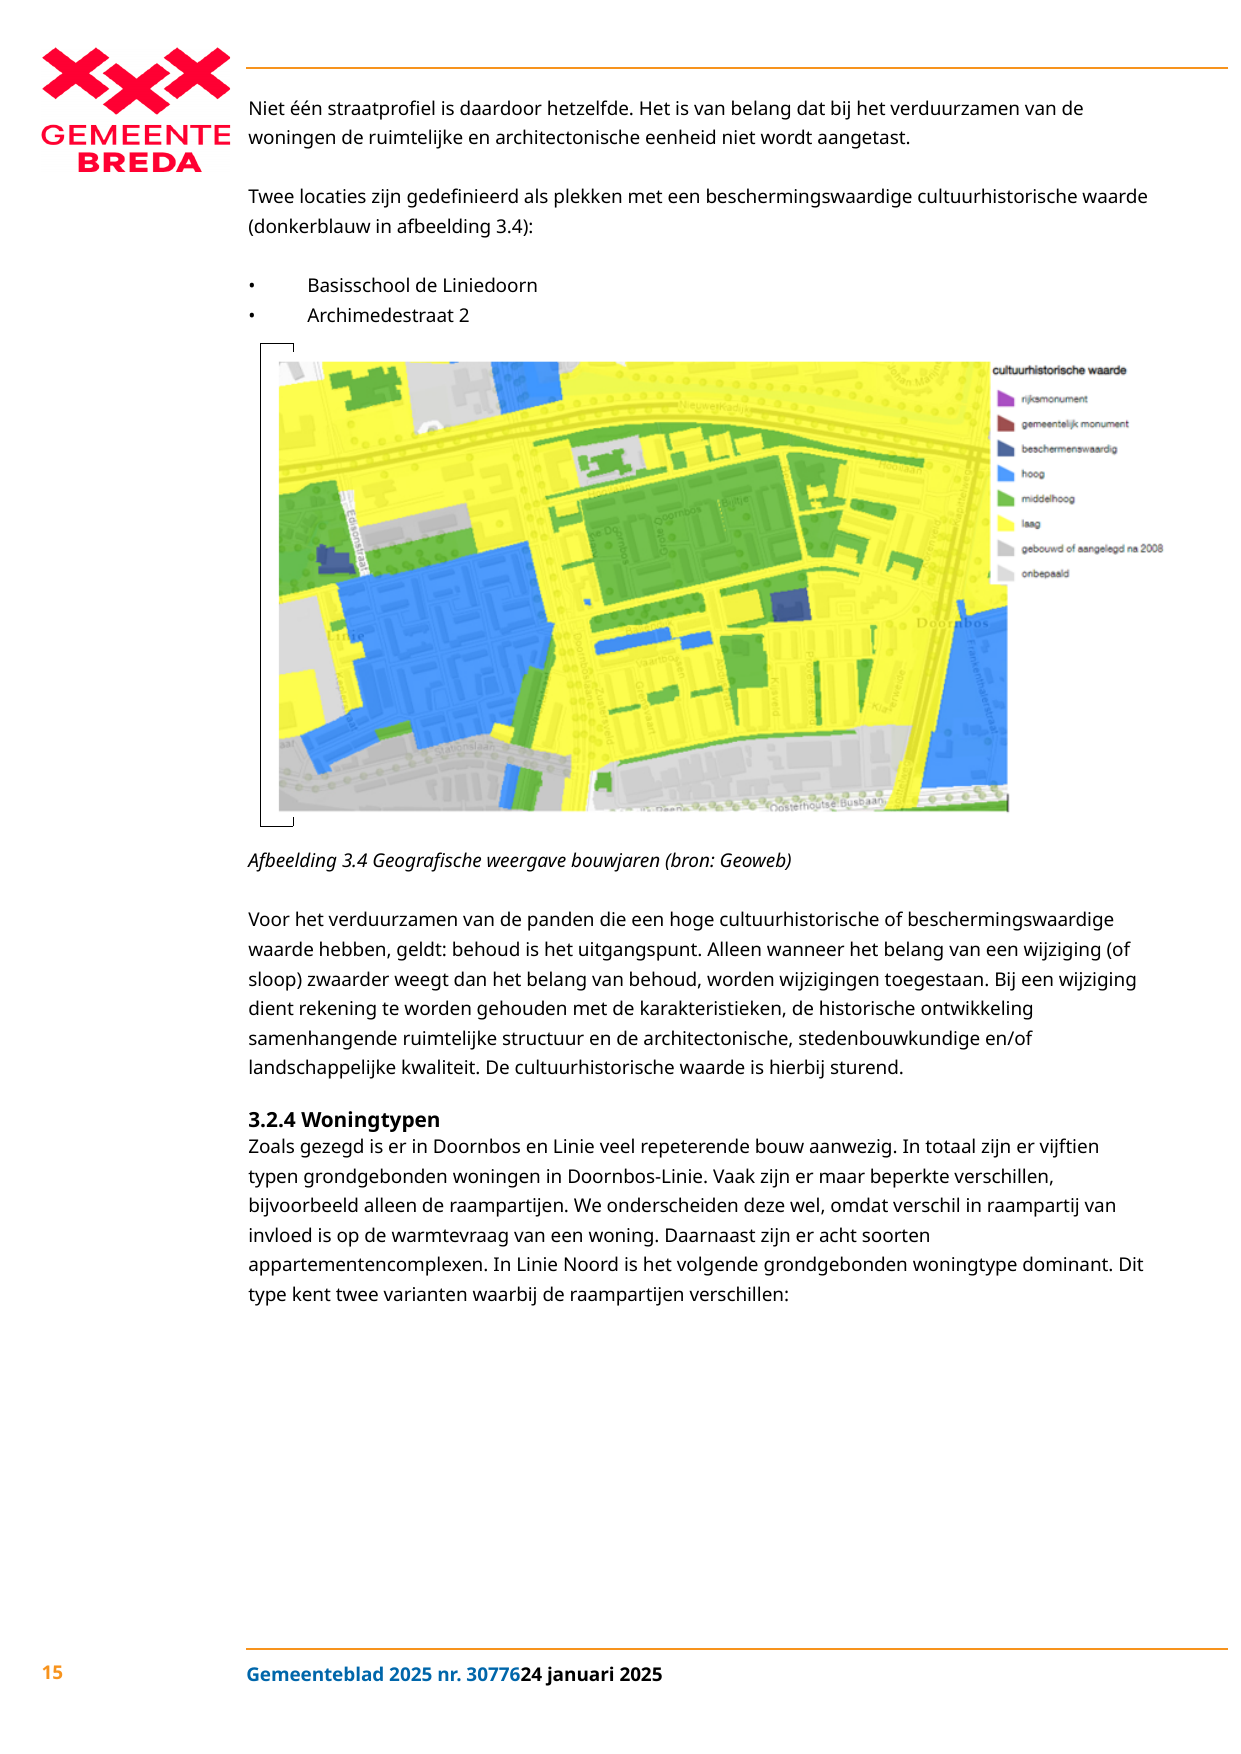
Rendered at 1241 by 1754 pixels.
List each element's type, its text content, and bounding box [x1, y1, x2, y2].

picture [268, 352, 1173, 817]
list Archimedestraat 2 [248, 302, 1152, 328]
text Voor het verduurzamen van de panden die een hoge cultuurhistorische of beschermingswaardige waarde hebben, geldt: behoud is het uitgangspunt. Alleen wanneer het belang van een wijziging (of sloop) zwaarder weegt dan het belang van behoud, worden wijzigingen toegestaan. Bij een wijziging dient rekening te worden gehouden met de karakteristieken, de historische ontwikkeling samenhangende ruimtelijke structuur en de architectonische, stedenbouwkundige en/of landschappelijke kwaliteit. De cultuurhistorische waarde is hierbij sturend. [248, 907, 1152, 1080]
list Basisschool de Liniedoorn [248, 272, 1152, 298]
picture [41, 47, 231, 172]
text 3.2.4 Woningtypen [248, 1105, 1152, 1133]
text Twee locaties zijn gedefinieerd als plekken met een beschermingswaardige cultuurhistorische waarde (donkerblauw in afbeelding 3.4): [248, 183, 1152, 239]
text Afbeelding 3.4 Geografische weergave bouwjaren (bron: Geoweb) [248, 847, 1152, 873]
text Zoals gezegd is er in Doornbos en Linie veel repeterende bouw aanwezig. In totaal zijn er vijftien typen grondgebonden woningen in Doornbos-Linie. Vaak zijn er maar beperkte verschillen, bijvoorbeeld alleen de raampartijen. We onderscheiden deze wel, omdat verschil in raampartij van invloed is op de warmtevraag van een woning. Daarnaast zijn er acht soorten appartementencomplexen. In Linie Noord is het volgende grondgebonden woningtype dominant. Dit type kent twee varianten waarbij de raampartijen verschillen: [248, 1133, 1152, 1307]
text Niet één straatprofiel is daardoor hetzelfde. Het is van belang dat bij het verduurzamen van de woningen de ruimtelijke en architectonische eenheid niet wordt aangetast. [248, 95, 1152, 150]
